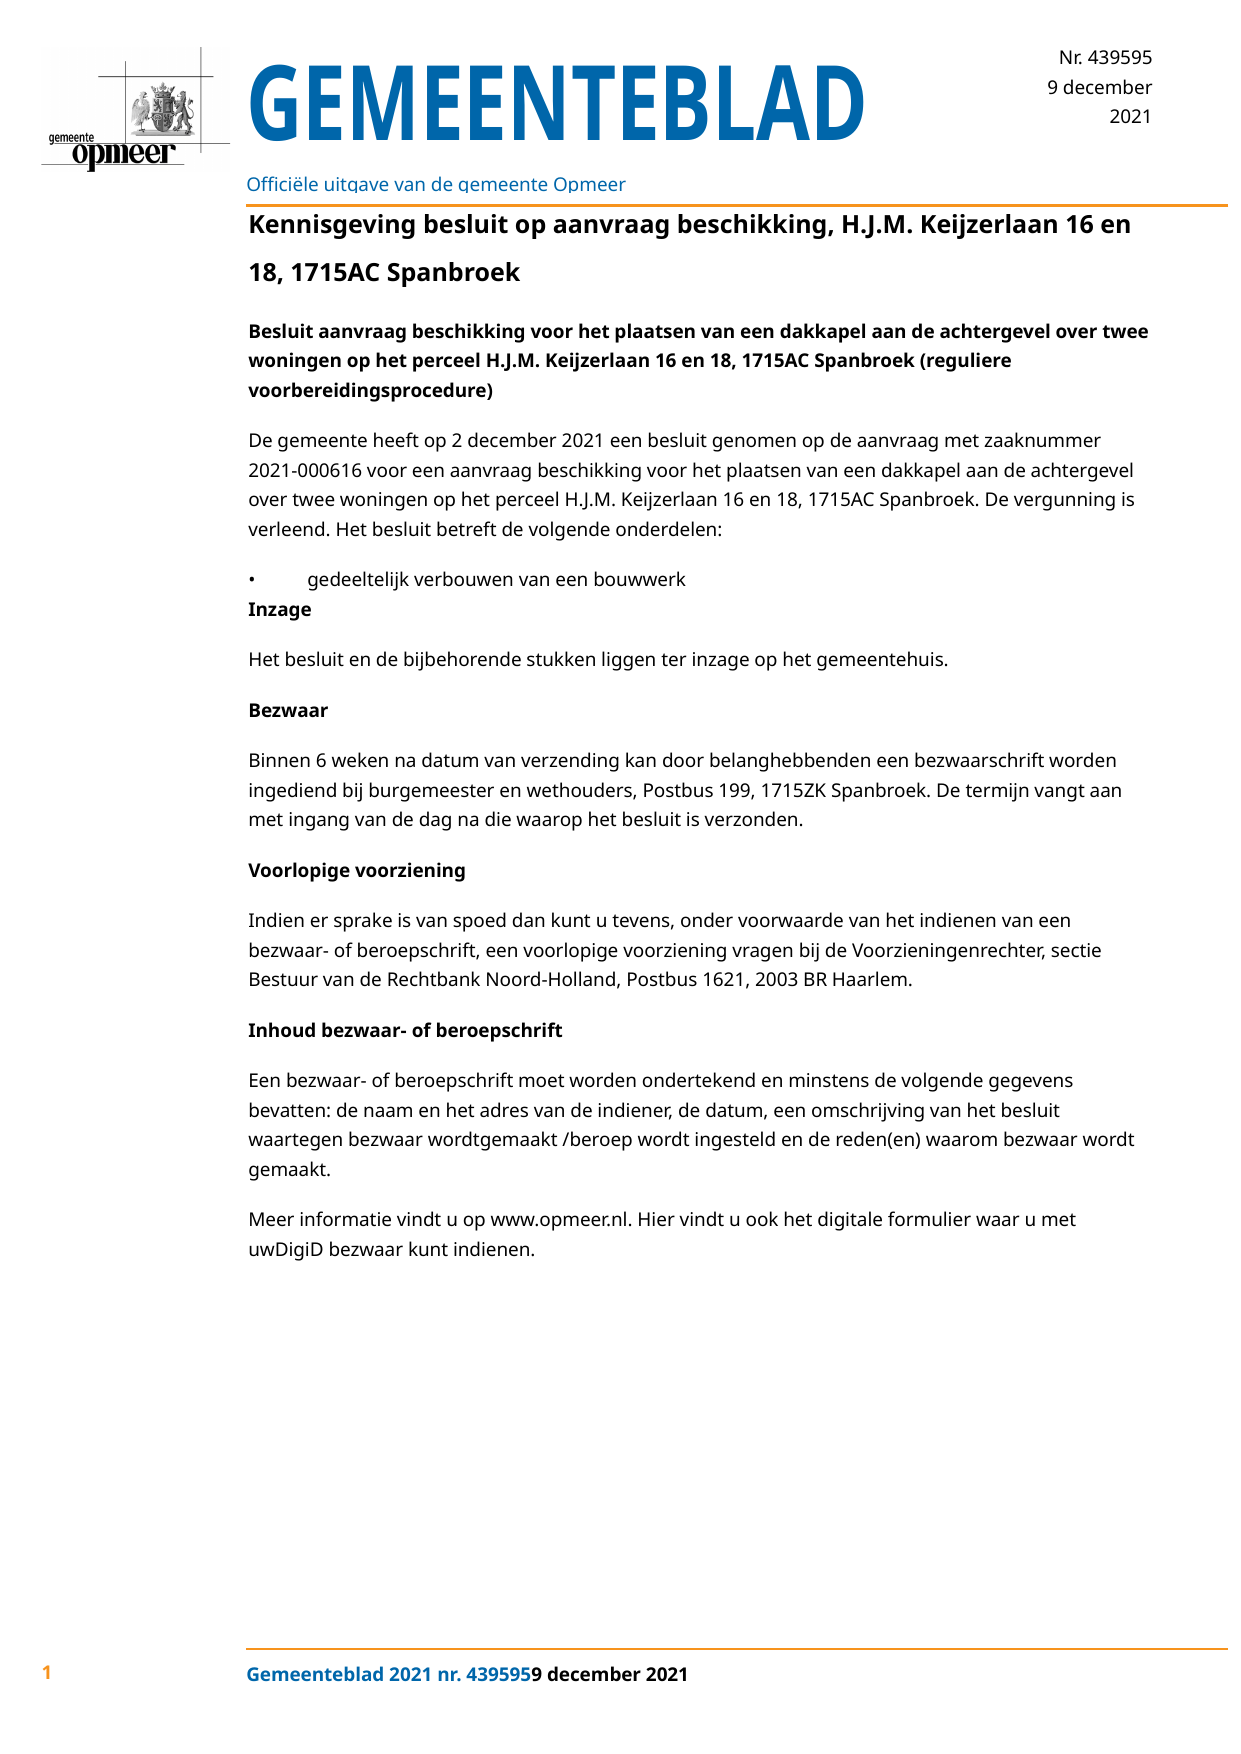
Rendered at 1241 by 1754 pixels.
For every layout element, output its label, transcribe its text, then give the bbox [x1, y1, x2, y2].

text Meer informatie vindt u op www.opmeer.nl. Hier vindt u ook het digitale formulier waar u met uwDigiD bezwaar kunt indienen. [248, 1207, 1152, 1262]
text Bezwaar [248, 697, 1152, 723]
text De gemeente heeft op 2 december 2021 een besluit genomen op de aanvraag met zaaknummer 2021-000616 voor een aanvraag beschikking voor het plaatsen van een dakkapel aan de achtergevel over twee woningen op het perceel H.J.M. Keijzerlaan 16 en 18, 1715AC Spanbroek. De vergunning is verleend. Het besluit betreft de volgende onderdelen: [248, 427, 1152, 542]
text Voorlopige voorziening [248, 857, 1152, 883]
text Kennisgeving besluit op aanvraag beschikking, H.J.M. Keijzerlaan 16 en 18, 1715AC Spanbroek [248, 207, 1152, 288]
text Een bezwaar- of beroepschrift moet worden ondertekend en minstens de volgende gegevens bevatten: de naam en het adres van de indiener, de datum, een omschrijving van het besluit waartegen bezwaar wordtgemaakt /beroep wordt ingesteld en de reden(en) waarom bezwaar wordt gemaakt. [248, 1067, 1152, 1182]
text Inhoud bezwaar- of beroepschrift [248, 1017, 1152, 1043]
text Inzage [248, 596, 1152, 622]
list gedeeltelijk verbouwen van een bouwwerk [248, 567, 1152, 592]
text Binnen 6 weken na datum van verzending kan door belanghebbenden een bezwaarschrift worden ingediend bij burgemeester en wethouders, Postbus 199, 1715ZK Spanbroek. De termijn vangt aan met ingang van de dag na die waarop het besluit is verzonden. [248, 747, 1152, 832]
text Indien er sprake is van spoed dan kunt u tevens, onder voorwaarde van het indienen van een bezwaar- of beroepschrift, een voorlopige voorziening vragen bij de Voorzieningenrechter, sectie Bestuur van de Rechtbank Noord-Holland, Postbus 1621, 2003 BR Haarlem. [248, 907, 1152, 992]
text Het besluit en de bijbehorende stukken liggen ter inzage op het gemeentehuis. [248, 647, 1152, 672]
picture [41, 47, 231, 172]
text Besluit aanvraag beschikking voor het plaatsen van een dakkapel aan de achtergevel over twee woningen op het perceel H.J.M. Keijzerlaan 16 en 18, 1715AC Spanbroek (reguliere voorbereidingsprocedure) [248, 318, 1152, 403]
